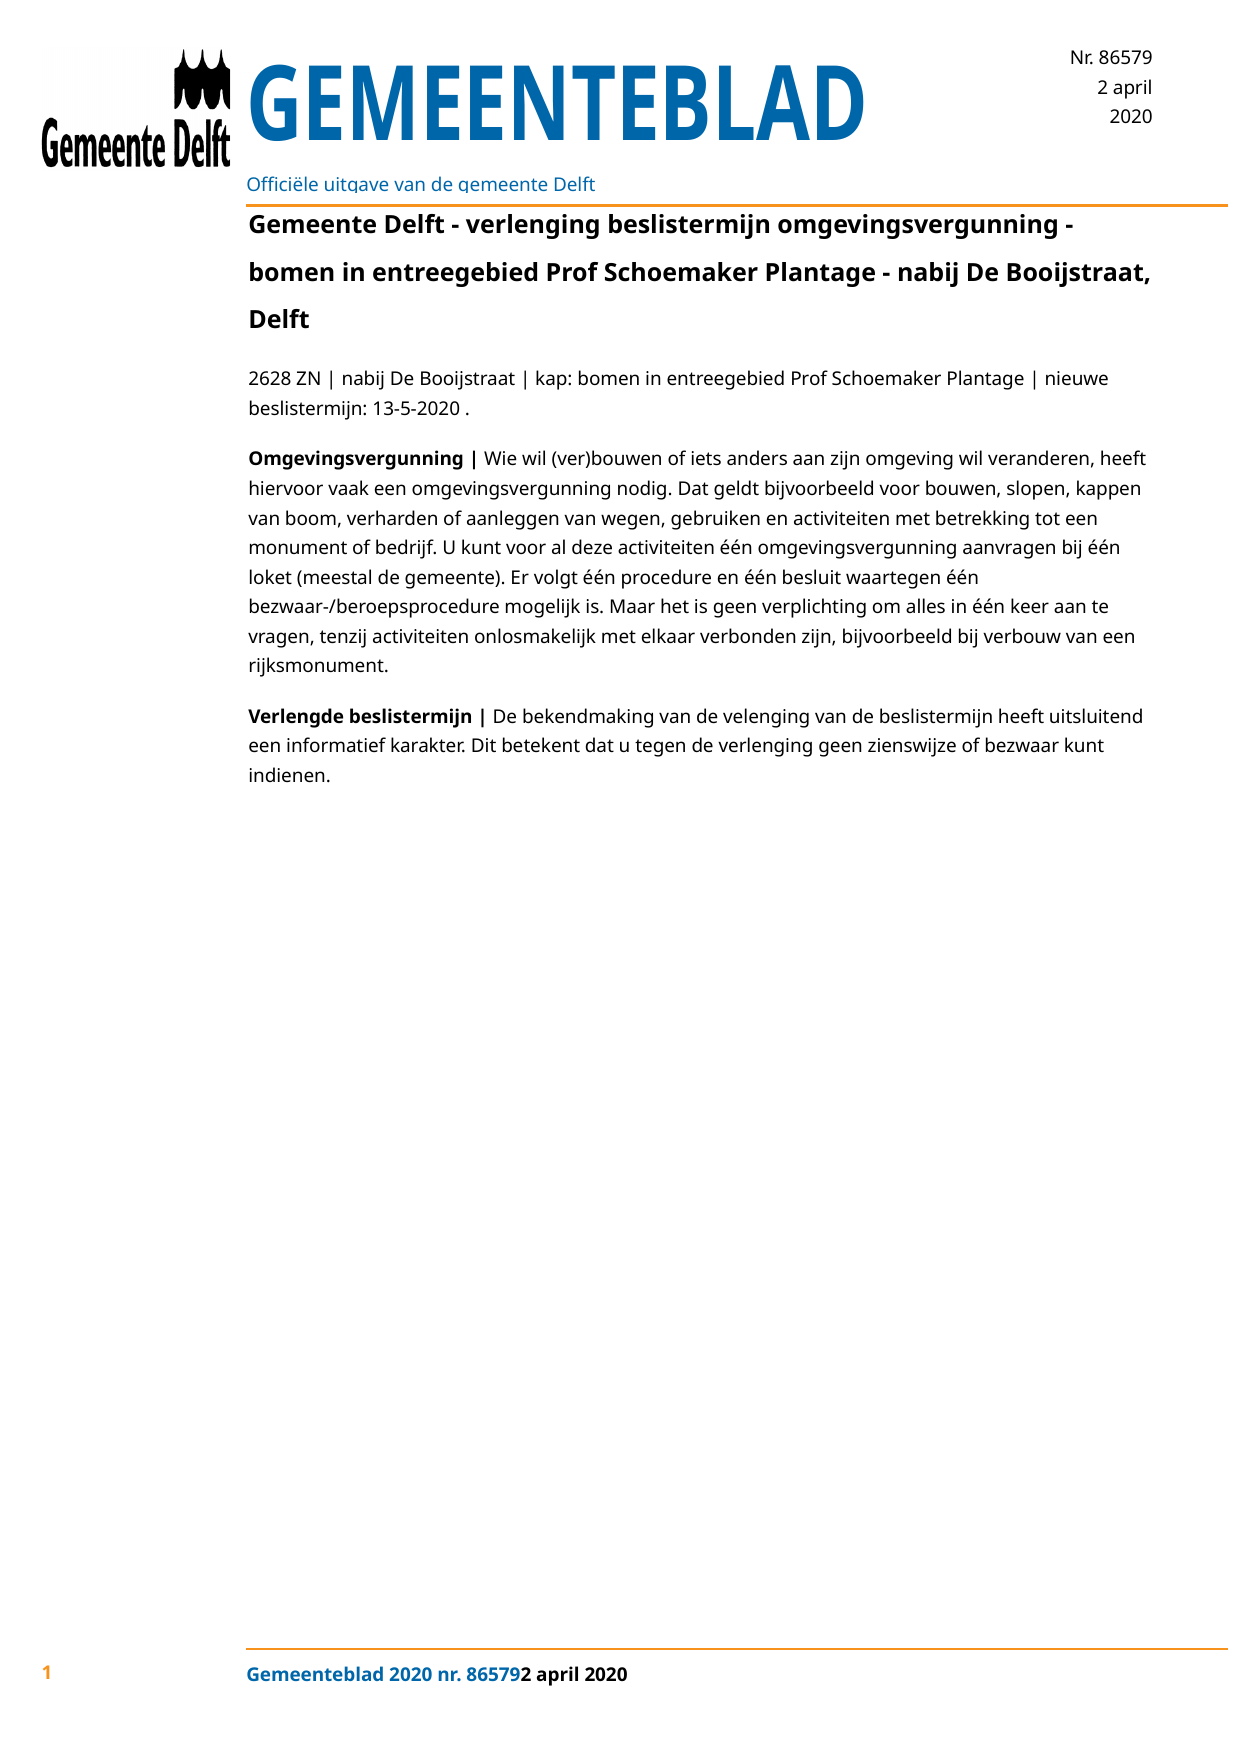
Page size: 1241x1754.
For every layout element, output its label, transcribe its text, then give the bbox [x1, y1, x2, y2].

text 2628 ZN | nabij De Booijstraat | kap: bomen in entreegebied Prof Schoemaker Plantage | nieuwe beslistermijn: 13-5-2020 . [248, 366, 1152, 421]
text Gemeente Delft - verlenging beslistermijn omgevingsvergunning - bomen in entreegebied Prof Schoemaker Plantage - nabij De Booijstraat, Delft [248, 207, 1152, 336]
text Verlengde beslistermijn | De bekendmaking van de velenging van de beslistermijn heeft uitsluitend een informatief karakter. Dit betekent dat u tegen de verlenging geen zienswijze of bezwaar kunt indienen. [248, 703, 1152, 788]
text Omgevingsvergunning | Wie wil (ver)bouwen of iets anders aan zijn omgeving wil veranderen, heeft hiervoor vaak een omgevingsvergunning nodig. Dat geldt bijvoorbeeld voor bouwen, slopen, kappen van boom, verharden of aanleggen van wegen, gebruiken en activiteiten met betrekking tot een monument of bedrijf. U kunt voor al deze activiteiten één omgevingsvergunning aanvragen bij één loket (meestal de gemeente). Er volgt één procedure en één besluit waartegen één bezwaar-/beroepsprocedure mogelijk is. Maar het is geen verplichting om alles in één keer aan te vragen, tenzij activiteiten onlosmakelijk met elkaar verbonden zijn, bijvoorbeeld bij verbouw van een rijksmonument. [248, 446, 1152, 678]
picture [41, 47, 231, 172]
